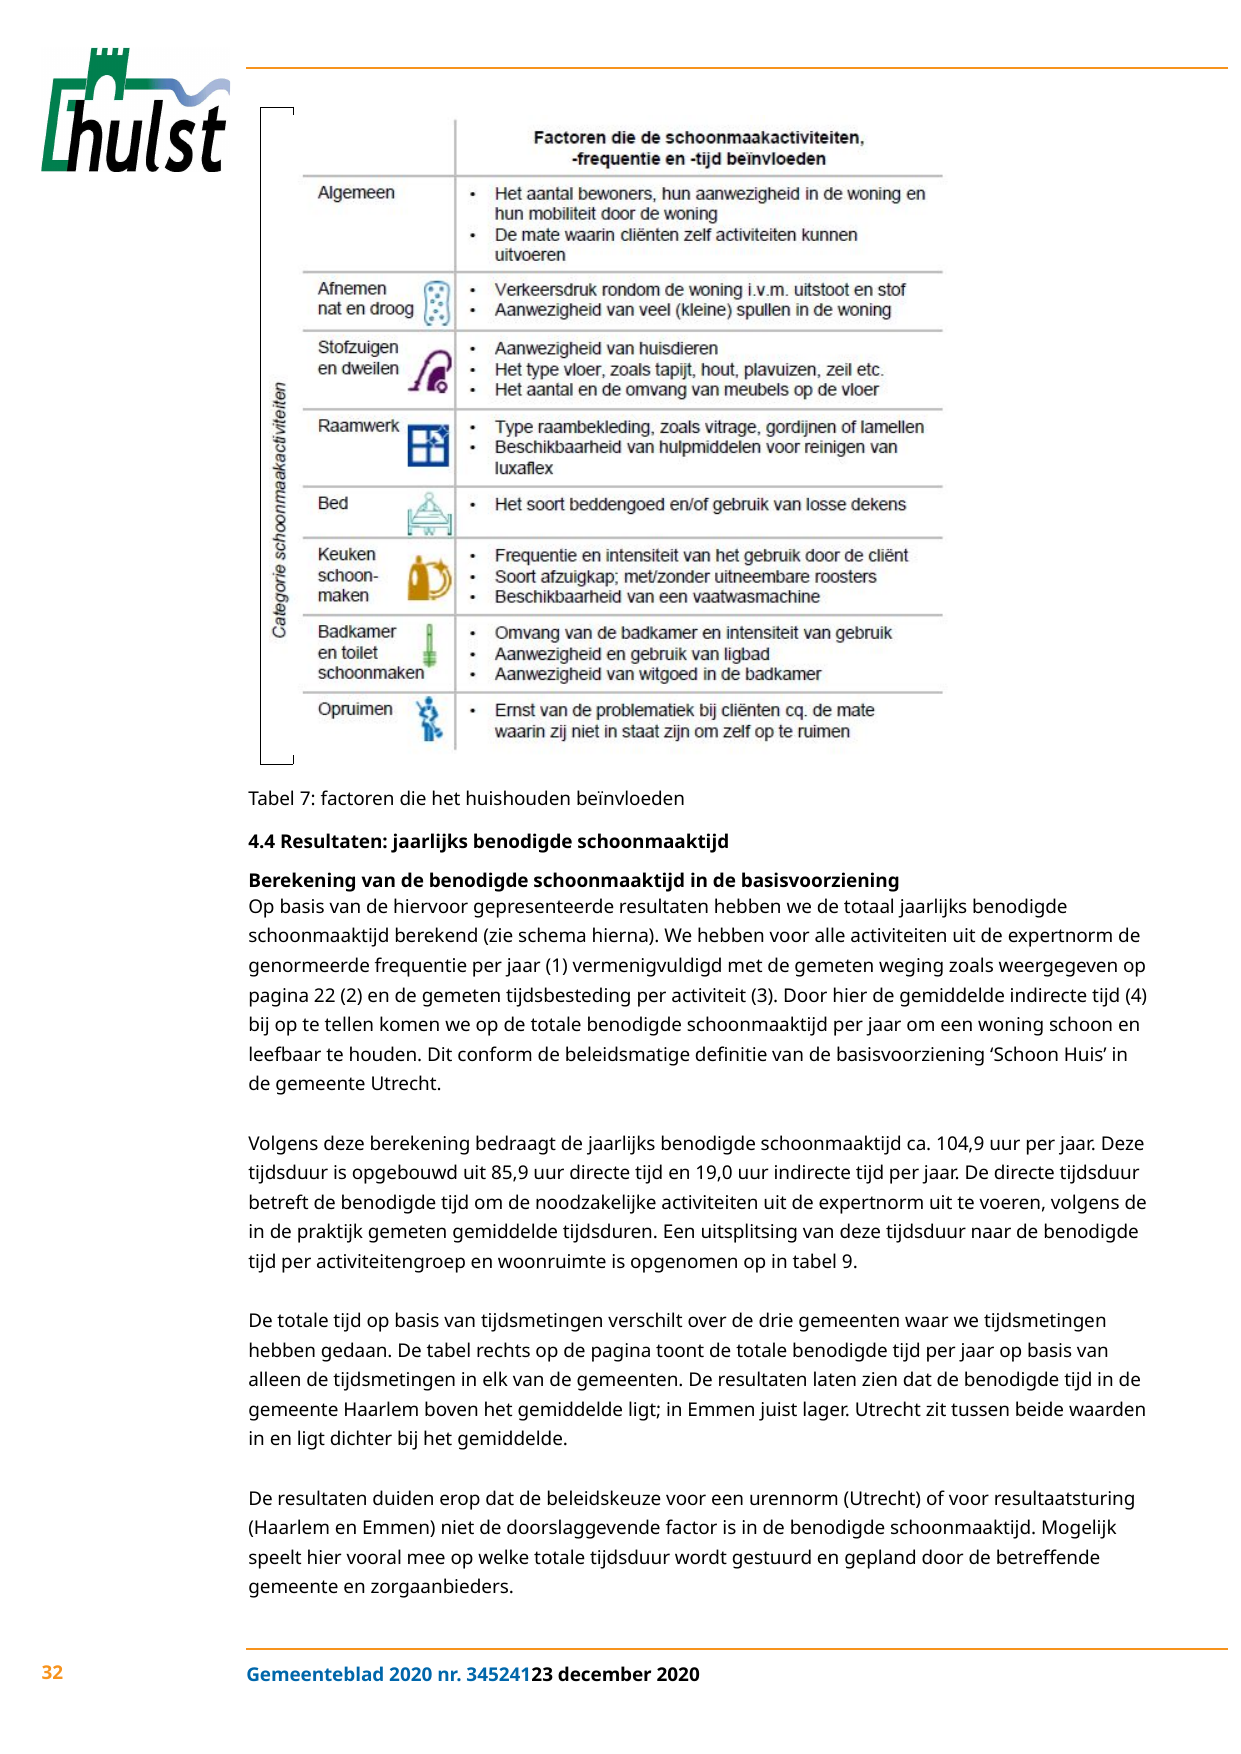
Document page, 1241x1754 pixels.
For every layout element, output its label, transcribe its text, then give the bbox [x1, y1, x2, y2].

text Op basis van de hiervoor gepresenteerde resultaten hebben we de totaal jaarlijks benodigde schoonmaaktijd berekend (zie schema hierna). We hebben voor alle activiteiten uit de expertnorm de genormeerde frequentie per jaar (1) vermenigvuldigd met de gemeten weging zoals weergegeven op pagina 22 (2) en de gemeten tijdsbesteding per activiteit (3). Door hier de gemiddelde indirecte tijd (4) bij op te tellen komen we op de totale benodigde schoonmaaktijd per jaar om een woning schoon en leefbaar te houden. Dit conform de beleidsmatige definitie van de basisvoorziening ‘Schoon Huis’ in de gemeente Utrecht. [248, 893, 1152, 1096]
text Volgens deze berekening bedraagt de jaarlijks benodigde schoonmaaktijd ca. 104,9 uur per jaar. Deze tijdsduur is opgebouwd uit 85,9 uur directe tijd en 19,0 uur indirecte tijd per jaar. De directe tijdsduur betreft de benodigde tijd om de noodzakelijke activiteiten uit de expertnorm uit te voeren, volgens de in de praktijk gemeten gemiddelde tijdsduren. Een uitsplitsing van deze tijdsduur naar de benodigde tijd per activiteitengroep en woonruimte is opgenomen op in tabel 9. [248, 1130, 1152, 1274]
picture [41, 47, 231, 172]
text 4.4 Resultaten: jaarlijks benodigde schoonmaaktijd [248, 828, 1152, 854]
text Tabel 7: factoren die het huishouden beïnvloeden [248, 785, 1152, 811]
text Berekening van de benodigde schoonmaaktijd in de basisvoorziening [248, 867, 1152, 893]
text De resultaten duiden erop dat de beleidskeuze voor een urennorm (Utrecht) of voor resultaatsturing (Haarlem en Emmen) niet de doorslaggevende factor is in de benodigde schoonmaaktijd. Mogelijk speelt hier vooral mee op welke totale tijdsduur wordt gestuurd en gepland door de betreffende gemeente en zorgaanbieders. [248, 1485, 1152, 1599]
text De totale tijd op basis van tijdsmetingen verschilt over de drie gemeenten waar we tijdsmetingen hebben gedaan. De tabel rechts op de pagina toont de totale benodigde tijd per jaar op basis van alleen de tijdsmetingen in elk van de gemeenten. De resultaten laten zien dat de benodigde tijd in de gemeente Haarlem boven het gemiddelde ligt; in Emmen juist lager. Utrecht zit tussen beide waarden in en ligt dichter bij het gemiddelde. [248, 1307, 1152, 1451]
picture [268, 115, 948, 755]
